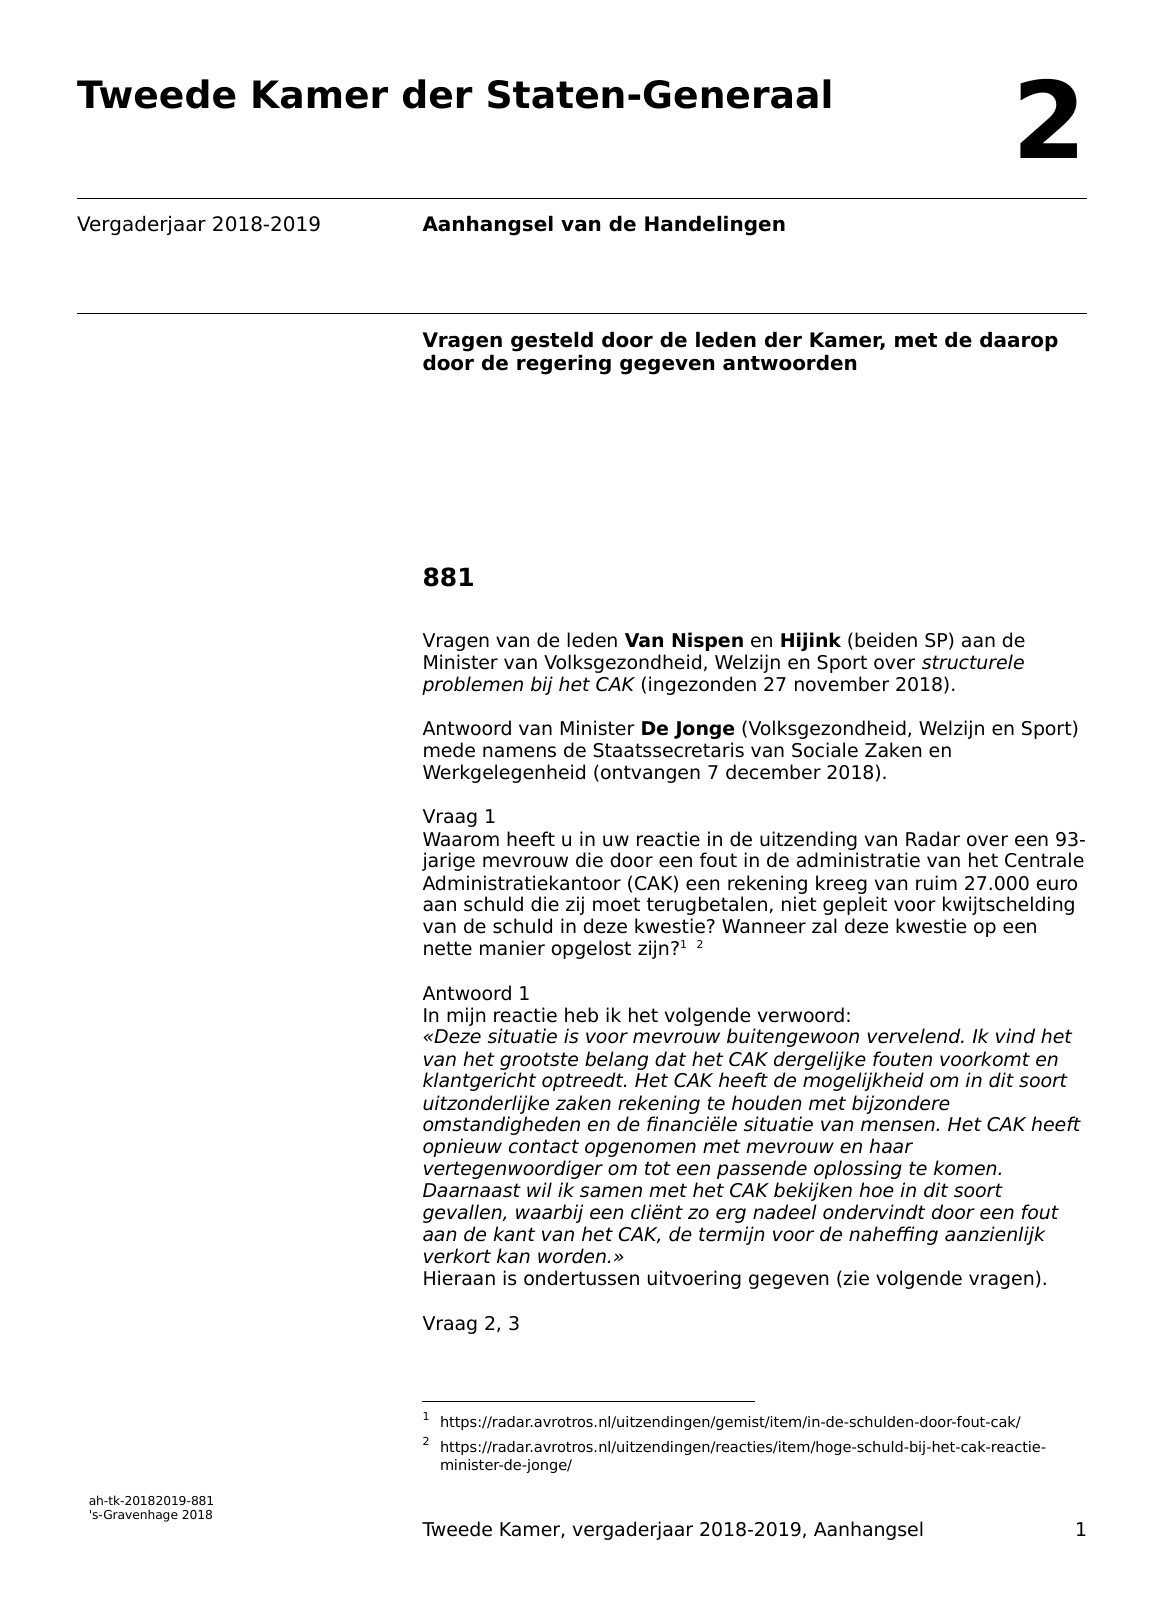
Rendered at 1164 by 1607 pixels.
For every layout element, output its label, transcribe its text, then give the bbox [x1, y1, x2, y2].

text https://radar.avrotros.nl/uitzendingen/reacties/item/hoge-schuld-bij-het-cak-reactie-minister-de-jonge/ [422, 1435, 1087, 1474]
text In mijn reactie heb ik het volgende verwoord: [422, 1004, 1087, 1026]
text 881 [422, 563, 1087, 592]
table_header Tweede Kamer der Staten-Generaal [77, 59, 886, 198]
text ah-tk-20182019-881 [88, 1494, 323, 1508]
text Vraag 1 [422, 806, 1087, 828]
text Antwoord 1 [422, 982, 1087, 1004]
text Vragen van de leden Van Nispen en Hijink (beiden SP) aan de Minister van Volksgezondheid, Welzijn en Sport over structurele problemen bij het CAK (ingezonden 27 november 2018). [422, 630, 1087, 696]
table_cell Aanhangsel van de Handelingen [422, 199, 1087, 313]
text 's-Gravenhage 2018 [88, 1508, 323, 1522]
text Antwoord van Minister De Jonge (Volksgezondheid, Welzijn en Sport) mede namens de Staatssecretaris van Sociale Zaken en Werkgelegenheid (ontvangen 7 december 2018). [422, 718, 1087, 784]
text Vraag 2, 3 [422, 1312, 1087, 1334]
text Waarom heeft u in uw reactie in de uitzending van Radar over een 93-jarige mevrouw die door een fout in de administratie van het Centrale Administratiekantoor (CAK) een rekening kreeg van ruim 27.000 euro aan schuld die zij moet terugbetalen, niet gepleit voor kwijtschelding van de schuld in deze kwestie? Wanneer zal deze kwestie op een nette manier opgelost zijn? [422, 828, 1087, 960]
text «Deze situatie is voor mevrouw buitengewoon vervelend. Ik vind het van het grootste belang dat het CAK dergelijke fouten voorkomt en klantgericht optreedt. Het CAK heeft de mogelijkheid om in dit soort uitzonderlijke zaken rekening te houden met bijzondere omstandigheden en de financiële situatie van mensen. Het CAK heeft opnieuw contact opgenomen met mevrouw en haar vertegenwoordiger om tot een passende oplossing te komen. Daarnaast wil ik samen met het CAK bekijken hoe in dit soort gevallen, waarbij een cliënt zo erg nadeel ondervindt door een fout aan de kant van het CAK, de termijn voor de naheffing aanzienlijk verkort kan worden.» [422, 1026, 1087, 1268]
table_cell Vergaderjaar 2018-2019 [77, 199, 422, 313]
table_cell Vragen gesteld door de leden der Kamer, met de daarop door de regering gegeven antwoorden [422, 314, 1087, 375]
table_cell [77, 314, 422, 375]
table_header 2 [886, 59, 1087, 198]
text Hieraan is ondertussen uitvoering gegeven (zie volgende vragen). [422, 1268, 1087, 1290]
text https://radar.avrotros.nl/uitzendingen/gemist/item/in-de-schulden-door-fout-cak/ [422, 1410, 1087, 1432]
